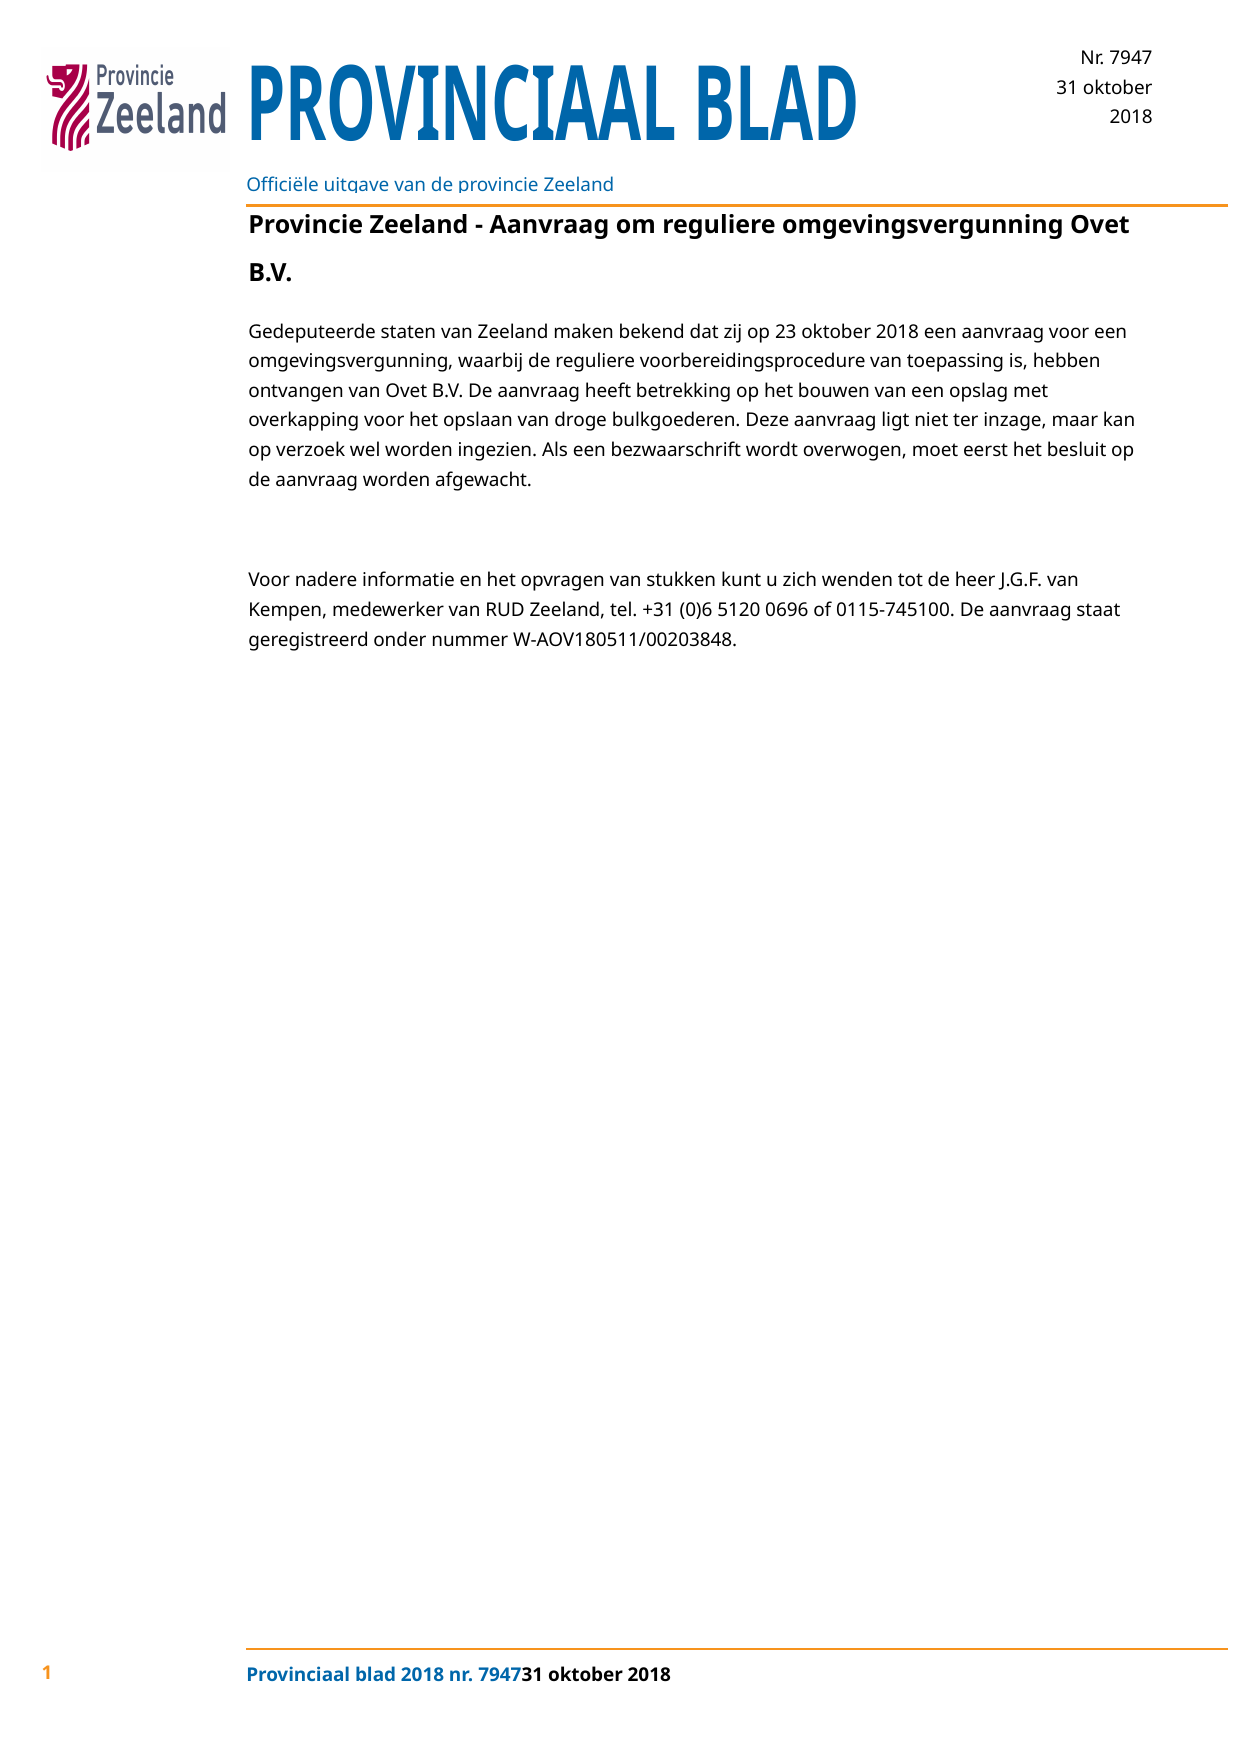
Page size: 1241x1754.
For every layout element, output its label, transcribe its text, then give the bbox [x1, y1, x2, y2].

text Gedeputeerde staten van Zeeland maken bekend dat zij op 23 oktober 2018 een aanvraag voor een omgevingsvergunning, waarbij de reguliere voorbereidingsprocedure van toepassing is, hebben ontvangen van Ovet B.V. De aanvraag heeft betrekking op het bouwen van een opslag met overkapping voor het opslaan van droge bulkgoederen. Deze aanvraag ligt niet ter inzage, maar kan op verzoek wel worden ingezien. Als een bezwaarschrift wordt overwogen, moet eerst het besluit op de aanvraag worden afgewacht. [248, 318, 1152, 492]
text Provincie Zeeland - Aanvraag om reguliere omgevingsvergunning Ovet B.V. [248, 207, 1152, 288]
picture [41, 47, 231, 172]
text Voor nadere informatie en het opvragen van stukken kunt u zich wenden tot de heer J.G.F. van Kempen, medewerker van RUD Zeeland, tel. +31 (0)6 5120 0696 of 0115-745100. De aanvraag staat geregistreerd onder nummer W-AOV180511/00203848. [248, 567, 1152, 652]
